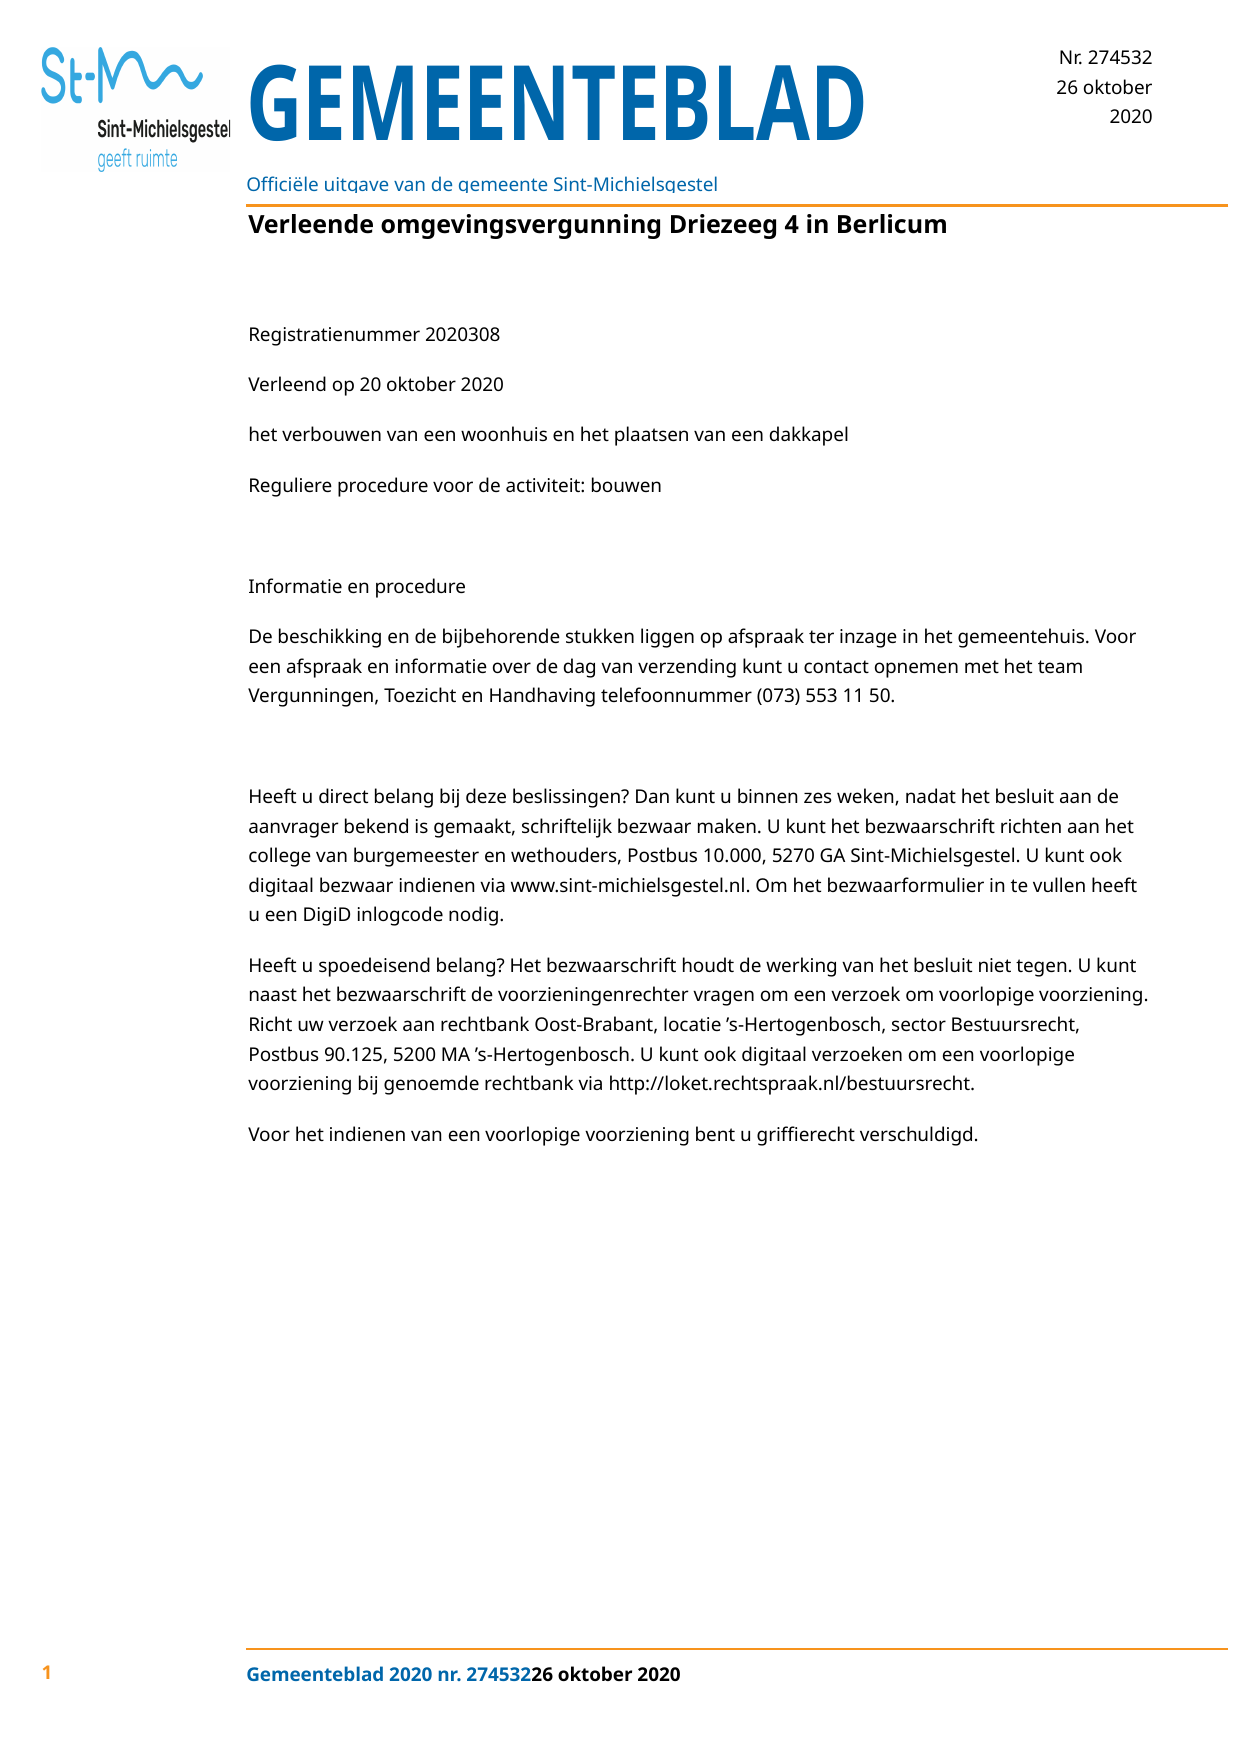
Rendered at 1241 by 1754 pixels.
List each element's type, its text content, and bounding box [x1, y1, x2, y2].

text Voor het indienen van een voorlopige voorziening bent u griffierecht verschuldigd. [248, 1121, 1152, 1146]
text Verleend op 20 oktober 2020 [248, 371, 1152, 397]
text het verbouwen van een woonhuis en het plaatsen van een dakkapel [248, 422, 1152, 447]
text Heeft u spoedeisend belang? Het bezwaarschrift houdt de werking van het besluit niet tegen. U kunt naast het bezwaarschrift de voorzieningenrechter vragen om een verzoek om voorlopige voorziening. Richt uw verzoek aan rechtbank Oost-Brabant, locatie ’s-Hertogenbosch, sector Bestuursrecht, Postbus 90.125, 5200 MA ’s-Hertogenbosch. U kunt ook digitaal verzoeken om een voorlopige voorziening bij genoemde rechtbank via http://loket.rechtspraak.nl/bestuursrecht. [248, 952, 1152, 1096]
text De beschikking en de bijbehorende stukken liggen op afspraak ter inzage in het gemeentehuis. Voor een afspraak en informatie over de dag van verzending kunt u contact opnemen met het team Vergunningen, Toezicht en Handhaving telefoonnummer (073) 553 11 50. [248, 623, 1152, 708]
text Registratienummer 2020308 [248, 321, 1152, 346]
text Reguliere procedure voor de activiteit: bouwen [248, 472, 1152, 498]
picture [41, 47, 231, 172]
text Heeft u direct belang bij deze beslissingen? Dan kunt u binnen zes weken, nadat het besluit aan de aanvrager bekend is gemaakt, schriftelijk bezwaar maken. U kunt het bezwaarschrift richten aan het college van burgemeester en wethouders, Postbus 10.000, 5270 GA Sint-Michielsgestel. U kunt ook digitaal bezwaar indienen via www.sint-michielsgestel.nl. Om het bezwaarformulier in te vullen heeft u een DigiD inlogcode nodig. [248, 783, 1152, 927]
text Verleende omgevingsvergunning Driezeeg 4 in Berlicum [248, 207, 1152, 241]
text Informatie en procedure [248, 573, 1152, 598]
